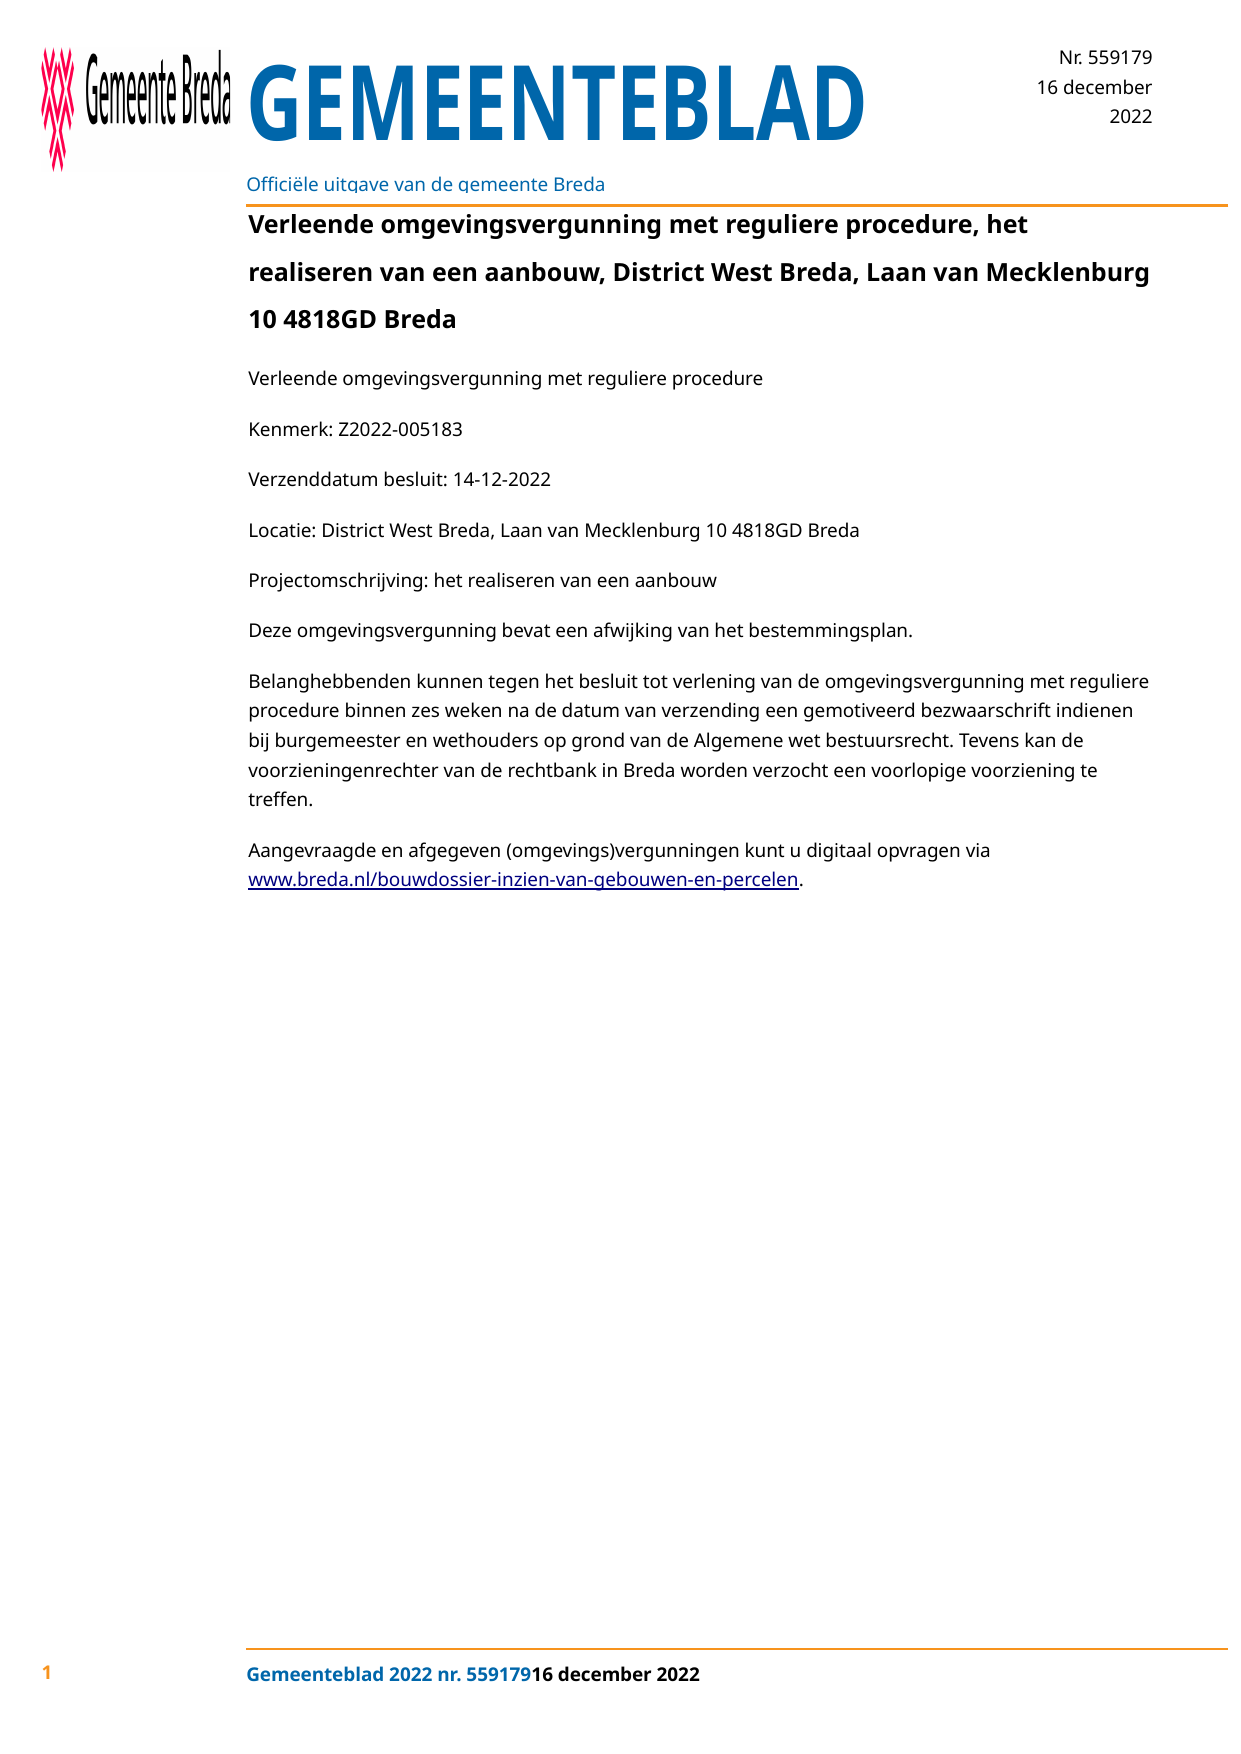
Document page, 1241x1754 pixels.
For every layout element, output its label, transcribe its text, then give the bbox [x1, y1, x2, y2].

picture [41, 47, 231, 172]
text Verzenddatum besluit: 14-12-2022 [248, 466, 1152, 492]
text Projectomschrijving: het realiseren van een aanbouw [248, 567, 1152, 593]
text Aangevraagde en afgegeven (omgevings)vergunningen kunt u digitaal opvragen via www.breda.nl/bouwdossier-inzien-van-gebouwen-en-percelen. [248, 837, 1152, 892]
text Locatie: District West Breda, Laan van Mecklenburg 10 4818GD Breda [248, 517, 1152, 542]
text Verleende omgevingsvergunning met reguliere procedure [248, 366, 1152, 391]
text Kenmerk: Z2022-005183 [248, 416, 1152, 442]
text Belanghebbenden kunnen tegen het besluit tot verlening van de omgevingsvergunning met reguliere procedure binnen zes weken na de datum van verzending een gemotiveerd bezwaarschrift indienen bij burgemeester en wethouders op grond van de Algemene wet bestuursrecht. Tevens kan de voorzieningenrechter van de rechtbank in Breda worden verzocht een voorlopige voorziening te treffen. [248, 668, 1152, 812]
text Deze omgevingsvergunning bevat een afwijking van het bestemmingsplan. [248, 618, 1152, 643]
text Verleende omgevingsvergunning met reguliere procedure, het realiseren van een aanbouw, District West Breda, Laan van Mecklenburg 10 4818GD Breda [248, 207, 1152, 336]
